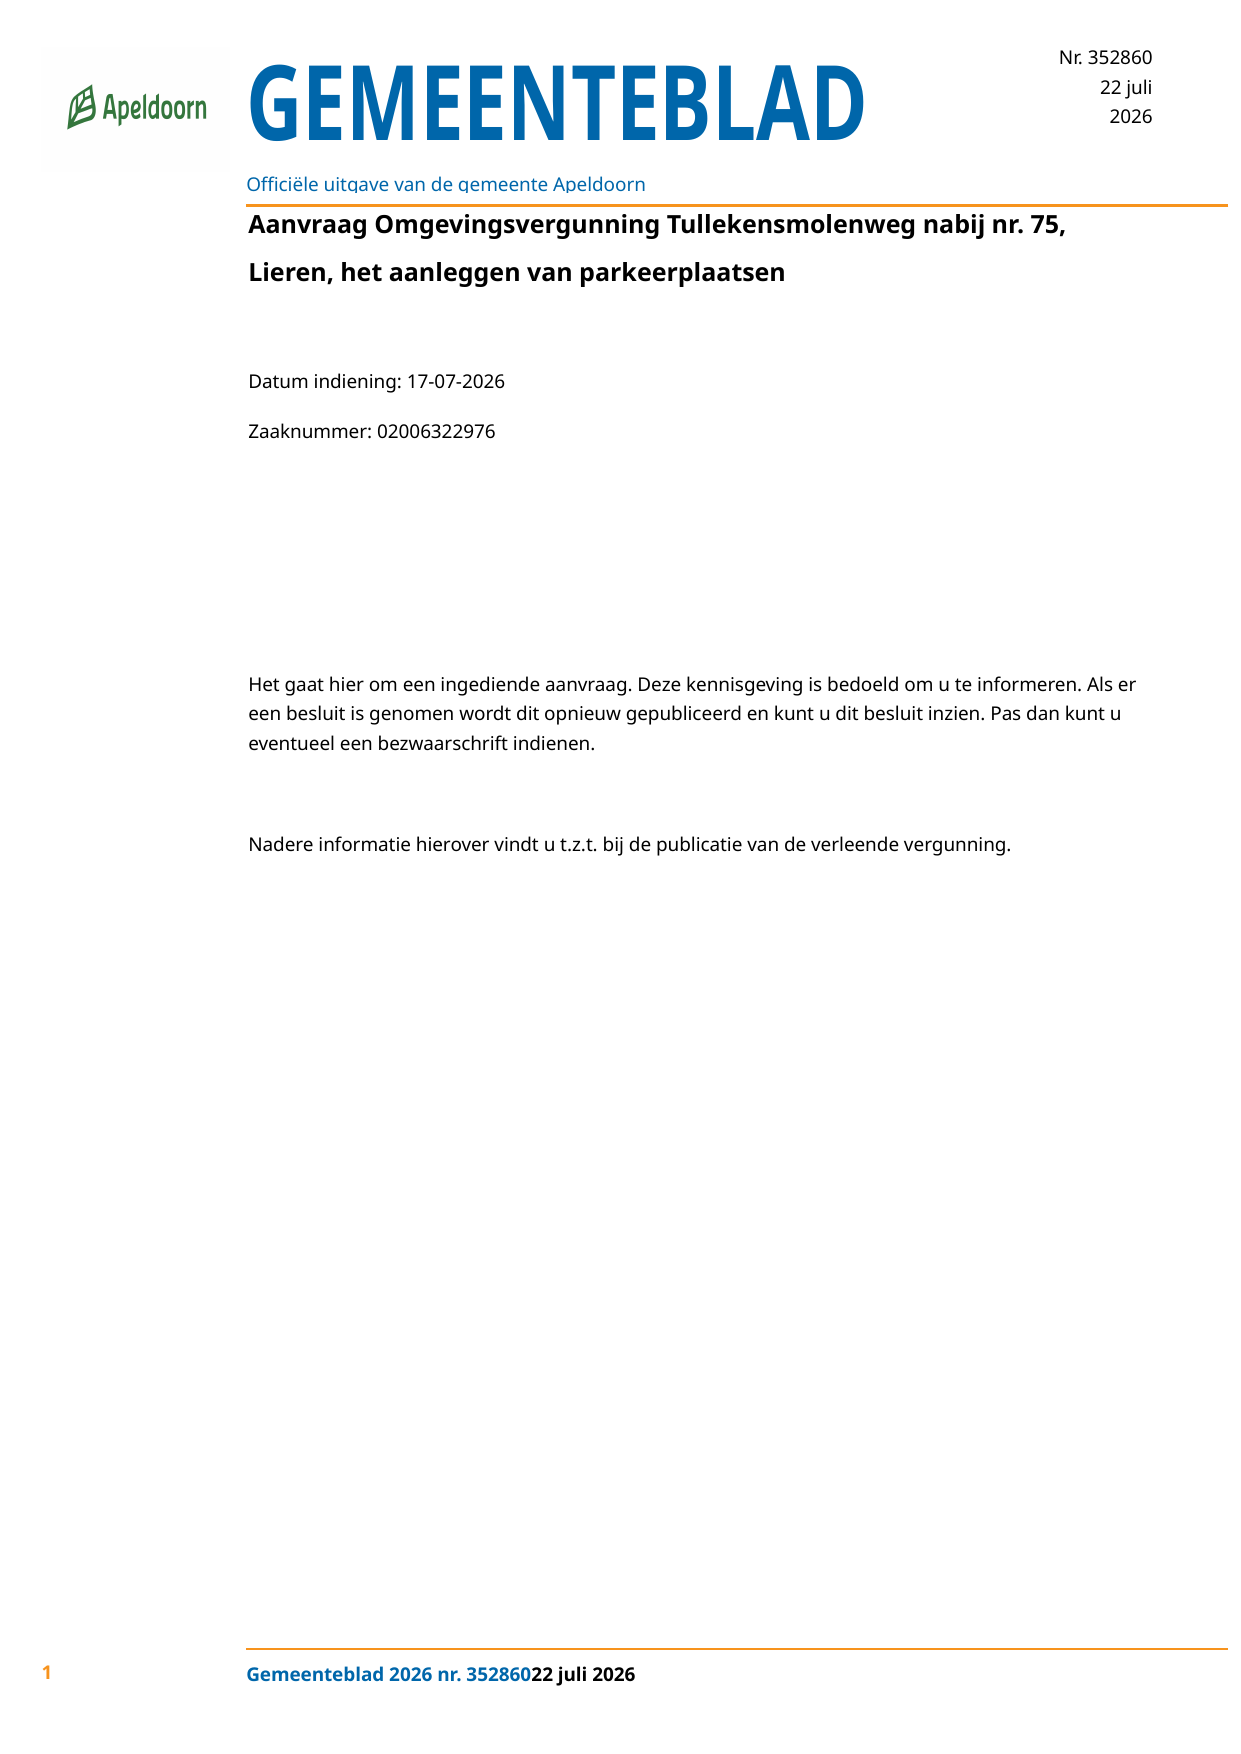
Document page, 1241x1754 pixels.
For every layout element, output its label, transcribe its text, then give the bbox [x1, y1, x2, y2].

text Nadere informatie hierover vindt u t.z.t. bij de publicatie van de verleende vergunning. [248, 831, 1152, 857]
text Aanvraag Omgevingsvergunning Tullekensmolenweg nabij nr. 75, Lieren, het aanleggen van parkeerplaatsen [248, 207, 1152, 288]
picture [41, 47, 231, 172]
text Datum indiening: 17-07-2026 [248, 368, 1152, 394]
text Zaaknummer: 02006322976 [248, 419, 1152, 444]
text Het gaat hier om een ingediende aanvraag. Deze kennisgeving is bedoeld om u te informeren. Als er een besluit is genomen wordt dit opnieuw gepubliceerd en kunt u dit besluit inzien. Pas dan kunt u eventueel een bezwaarschrift indienen. [248, 671, 1152, 756]
